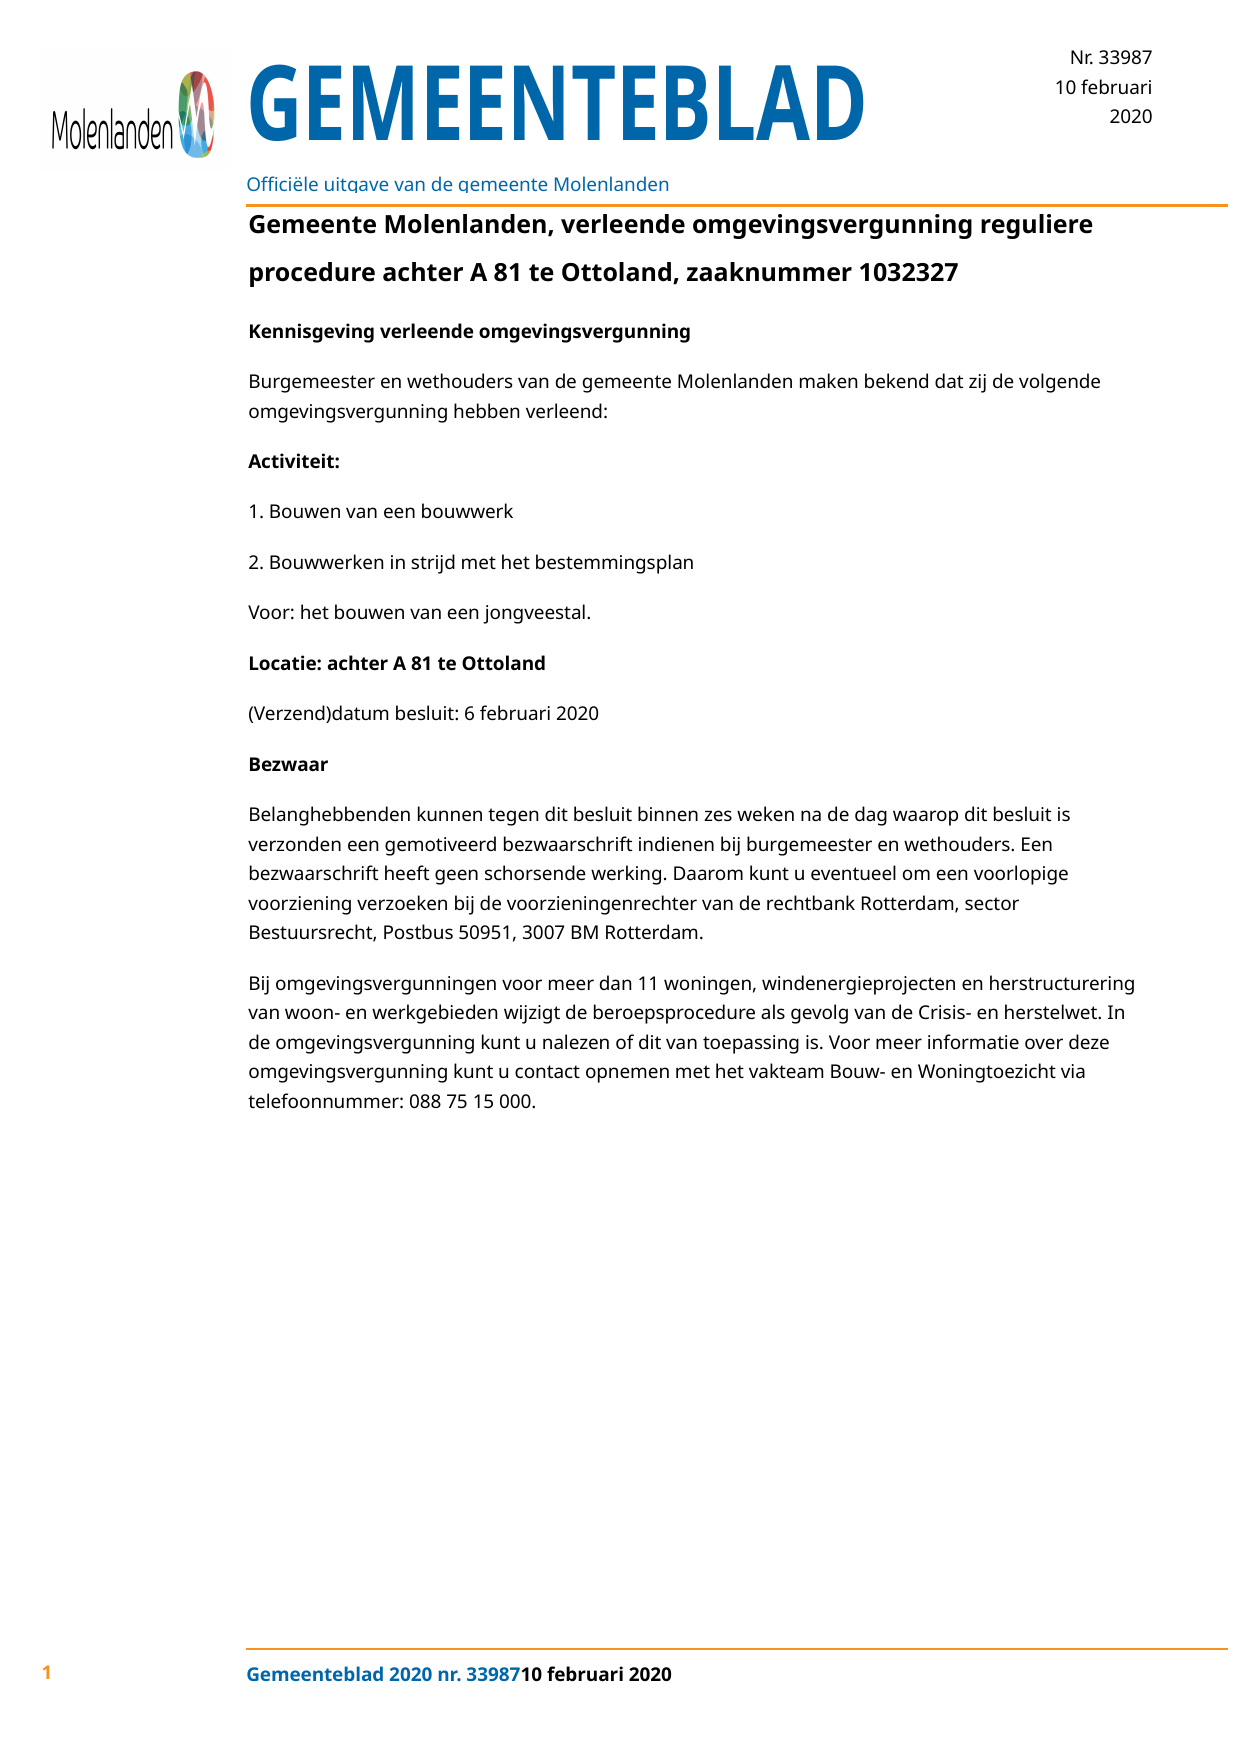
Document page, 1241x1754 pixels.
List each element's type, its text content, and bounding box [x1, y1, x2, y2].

text Locatie: achter A 81 te Ottoland [248, 650, 1152, 676]
text Burgemeester en wethouders van de gemeente Molenlanden maken bekend dat zij de volgende omgevingsvergunning hebben verleend: [248, 368, 1152, 424]
text Gemeente Molenlanden, verleende omgevingsvergunning reguliere procedure achter A 81 te Ottoland, zaaknummer 1032327 [248, 207, 1152, 288]
text Activiteit: [248, 448, 1152, 474]
text (Verzend)datum besluit: 6 februari 2020 [248, 700, 1152, 726]
text Bezwaar [248, 751, 1152, 777]
text Bij omgevingsvergunningen voor meer dan 11 woningen, windenergieprojecten en herstructurering van woon- en werkgebieden wijzigt de beroepsprocedure als gevolg van de Crisis- en herstelwet. In de omgevingsvergunning kunt u nalezen of dit van toepassing is. Voor meer informatie over deze omgevingsvergunning kunt u contact opnemen met het vakteam Bouw- en Woningtoezicht via telefoonnummer: 088 75 15 000. [248, 970, 1152, 1114]
text Voor: het bouwen van een jongveestal. [248, 599, 1152, 625]
text 1. Bouwen van een bouwwerk [248, 499, 1152, 524]
text Belanghebbenden kunnen tegen dit besluit binnen zes weken na de dag waarop dit besluit is verzonden een gemotiveerd bezwaarschrift indienen bij burgemeester en wethouders. Een bezwaarschrift heeft geen schorsende werking. Daarom kunt u eventueel om een voorlopige voorziening verzoeken bij de voorzieningenrechter van de rechtbank Rotterdam, sector Bestuursrecht, Postbus 50951, 3007 BM Rotterdam. [248, 801, 1152, 945]
text 2. Bouwwerken in strijd met het bestemmingsplan [248, 549, 1152, 575]
text Kennisgeving verleende omgevingsvergunning [248, 318, 1152, 344]
picture [41, 47, 231, 172]
